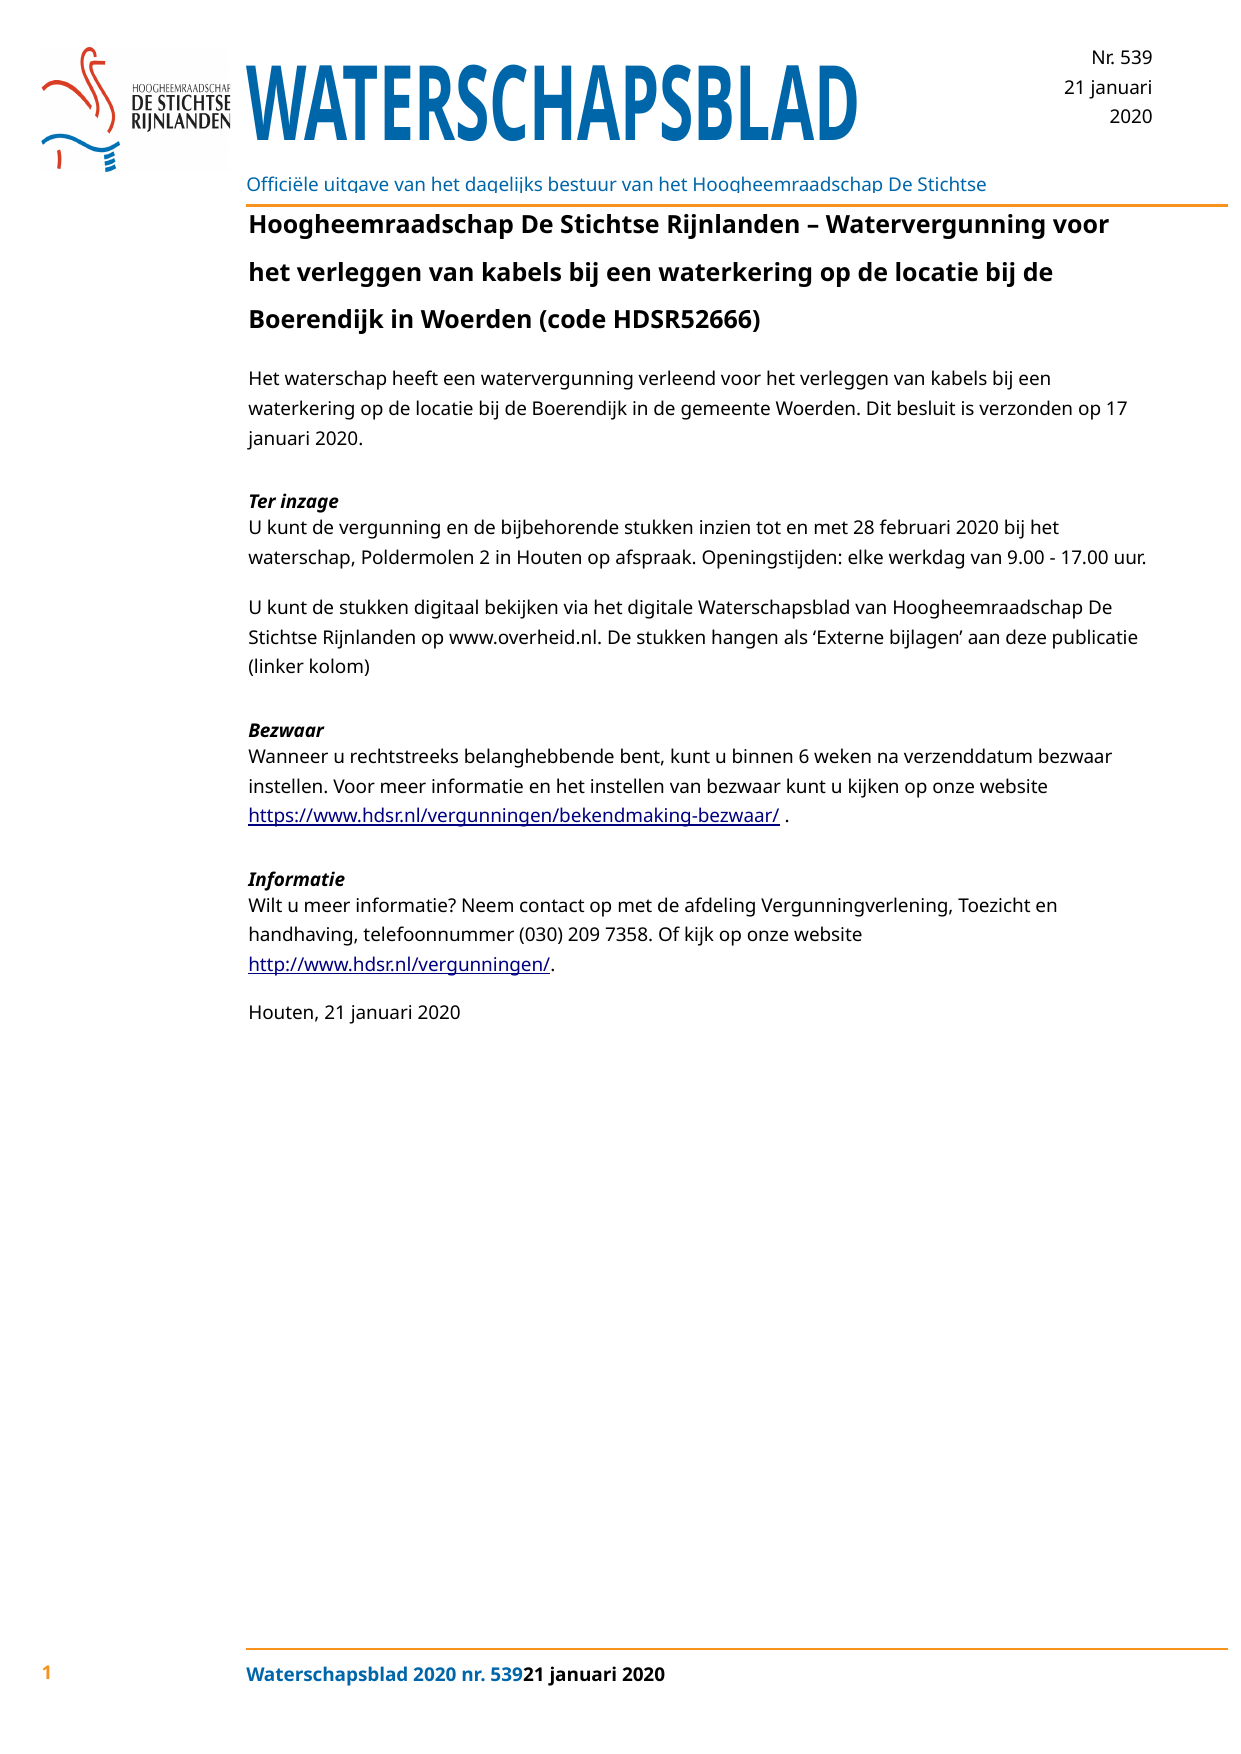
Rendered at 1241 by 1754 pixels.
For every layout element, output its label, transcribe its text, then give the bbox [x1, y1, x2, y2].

text Houten, 21 januari 2020 [248, 999, 1152, 1025]
text U kunt de stukken digitaal bekijken via het digitale Waterschapsblad van Hoogheemraadschap De Stichtse Rijnlanden op www.overheid.nl. De stukken hangen als ‘Externe bijlagen’ aan deze publicatie (linker kolom) [248, 594, 1152, 679]
text Bezwaar [248, 717, 1152, 743]
text Wilt u meer informatie? Neem contact op met de afdeling Vergunningverlening, Toezicht en handhaving, telefoonnummer (030) 209 7358. Of kijk op onze website http://www.hdsr.nl/vergunningen/. [248, 892, 1152, 977]
text Informatie [248, 866, 1152, 892]
text Ter inzage [248, 489, 1152, 514]
picture [41, 47, 231, 172]
text U kunt de vergunning en de bijbehorende stukken inzien tot en met 28 februari 2020 bij het waterschap, Poldermolen 2 in Houten op afspraak. Openingstijden: elke werkdag van 9.00 - 17.00 uur. [248, 514, 1152, 570]
text Wanneer u rechtstreeks belanghebbende bent, kunt u binnen 6 weken na verzenddatum bezwaar instellen. Voor meer informatie en het instellen van bezwaar kunt u kijken op onze website https://www.hdsr.nl/vergunningen/bekendmaking-bezwaar/ . [248, 743, 1152, 828]
text Het waterschap heeft een watervergunning verleend voor het verleggen van kabels bij een waterkering op de locatie bij de Boerendijk in de gemeente Woerden. Dit besluit is verzonden op 17 januari 2020. [248, 366, 1152, 450]
text Hoogheemraadschap De Stichtse Rijnlanden – Watervergunning voor het verleggen van kabels bij een waterkering op de locatie bij de Boerendijk in Woerden (code HDSR52666) [248, 207, 1152, 336]
